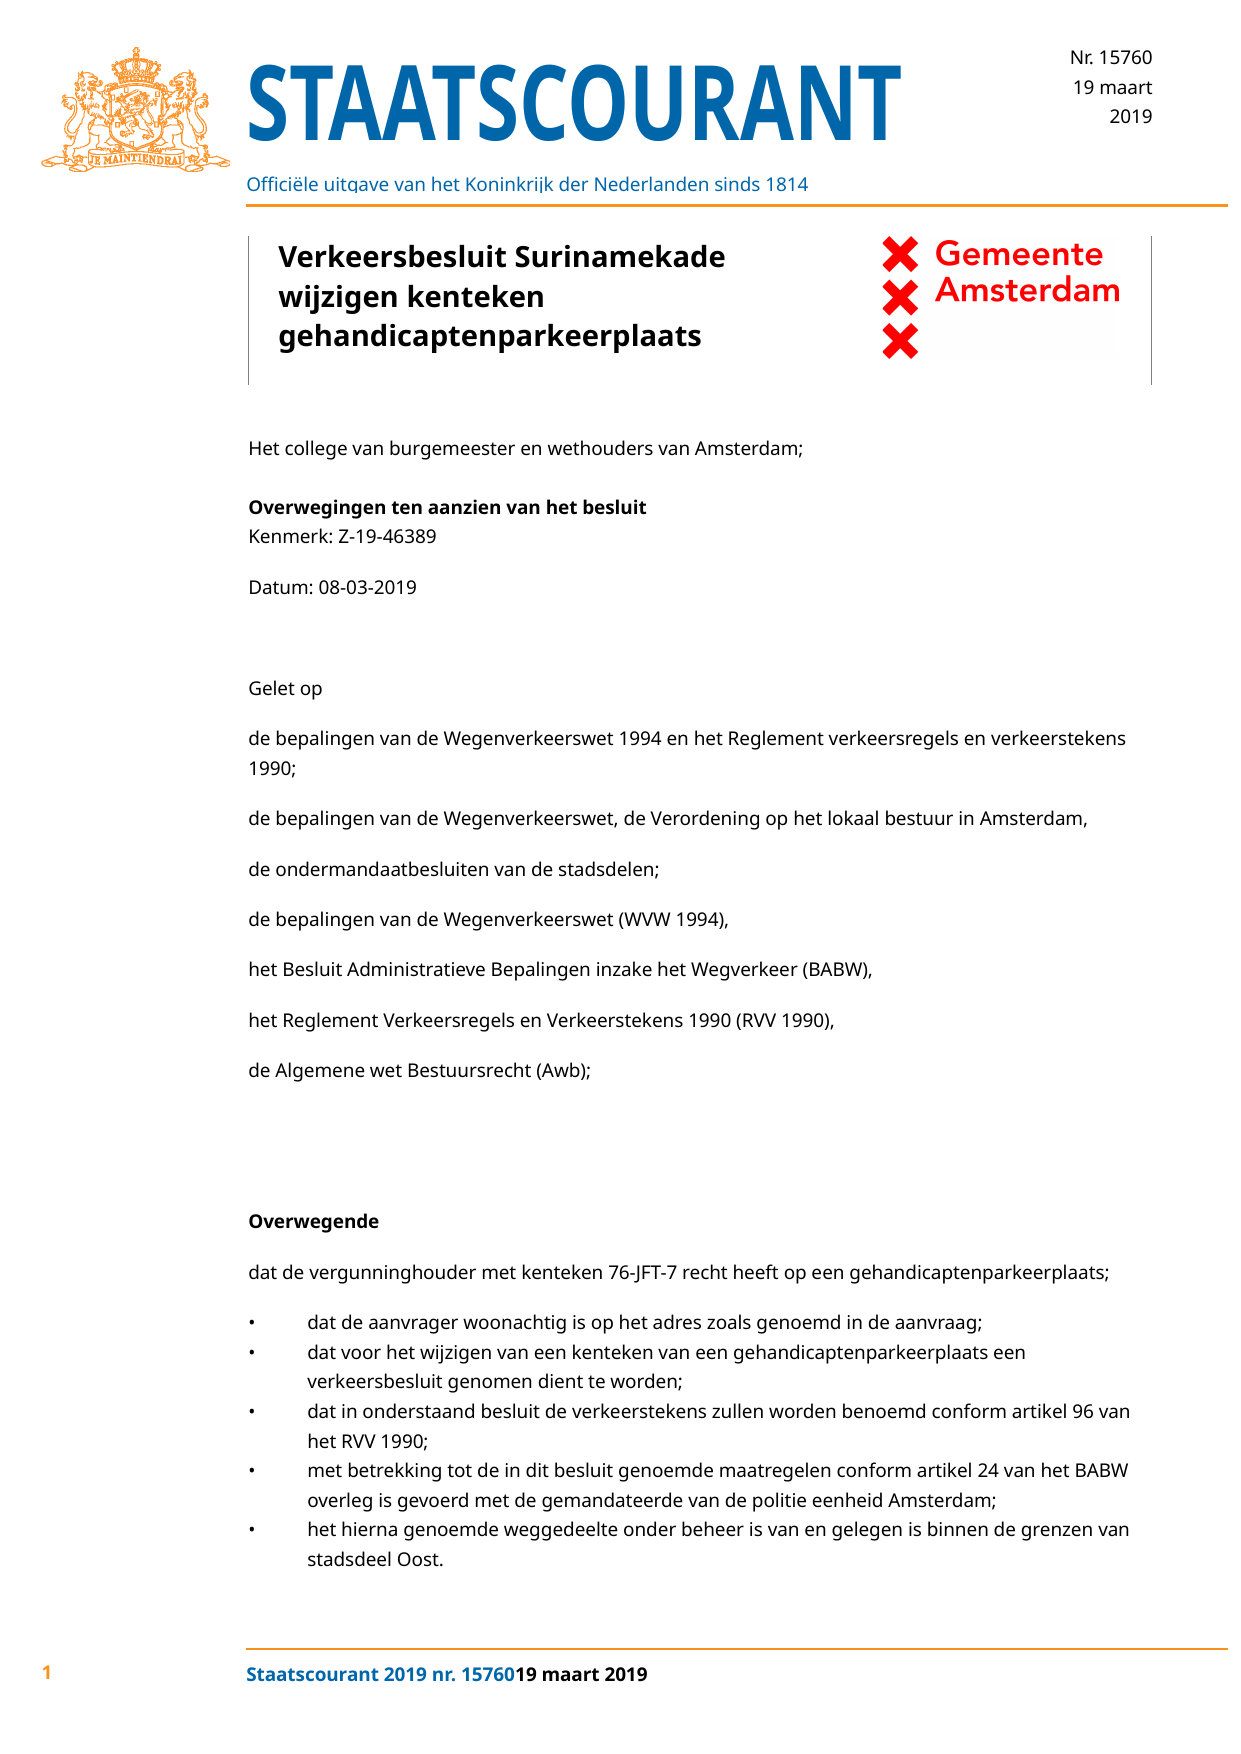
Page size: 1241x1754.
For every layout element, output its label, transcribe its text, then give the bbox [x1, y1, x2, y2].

list dat voor het wijzigen van een kenteken van een gehandicaptenparkeerplaats een verkeersbesluit genomen dient te worden; [248, 1339, 1152, 1394]
table_header [850, 236, 1151, 385]
list het hierna genoemde weggedeelte onder beheer is van en gelegen is binnen de grenzen van stadsdeel Oost. [248, 1517, 1152, 1572]
text de ondermandaatbesluiten van de stadsdelen; [248, 856, 1152, 882]
text Datum: 08-03-2019 [248, 574, 1152, 600]
text de bepalingen van de Wegenverkeerswet 1994 en het Reglement verkeersregels en verkeerstekens 1990; [248, 725, 1152, 781]
text Het college van burgemeester en wethouders van Amsterdam; [248, 435, 1152, 461]
text Overwegende [248, 1209, 1152, 1234]
text het Reglement Verkeersregels en Verkeerstekens 1990 (RVV 1990), [248, 1007, 1152, 1033]
picture [41, 47, 231, 172]
list dat in onderstaand besluit de verkeerstekens zullen worden benoemd conform artikel 96 van het RVV 1990; [248, 1398, 1152, 1454]
text Gelet op [248, 675, 1152, 701]
text de bepalingen van de Wegenverkeerswet (WVW 1994), [248, 906, 1152, 932]
text de Algemene wet Bestuursrecht (Awb); [248, 1057, 1152, 1083]
table_header Verkeersbesluit Surinamekade wijzigen kenteken gehandicaptenparkeerplaats [249, 236, 850, 385]
text Overwegingen ten aanzien van het besluit [248, 494, 1152, 520]
text dat de vergunninghouder met kenteken 76-JFT-7 recht heeft op een gehandicaptenparkeerplaats; [248, 1259, 1152, 1285]
list met betrekking tot de in dit besluit genoemde maatregelen conform artikel 24 van het BABW overleg is gevoerd met de gemandateerde van de politie eenheid Amsterdam; [248, 1457, 1152, 1513]
text het Besluit Administratieve Bepalingen inzake het Wegverkeer (BABW), [248, 957, 1152, 982]
list dat de aanvrager woonachtig is op het adres zoals genoemd in de aanvraag; [248, 1309, 1152, 1335]
text Kenmerk: Z-19-46389 [248, 524, 1152, 549]
picture [882, 236, 1119, 359]
text de bepalingen van de Wegenverkeerswet, de Verordening op het lokaal bestuur in Amsterdam, [248, 805, 1152, 831]
